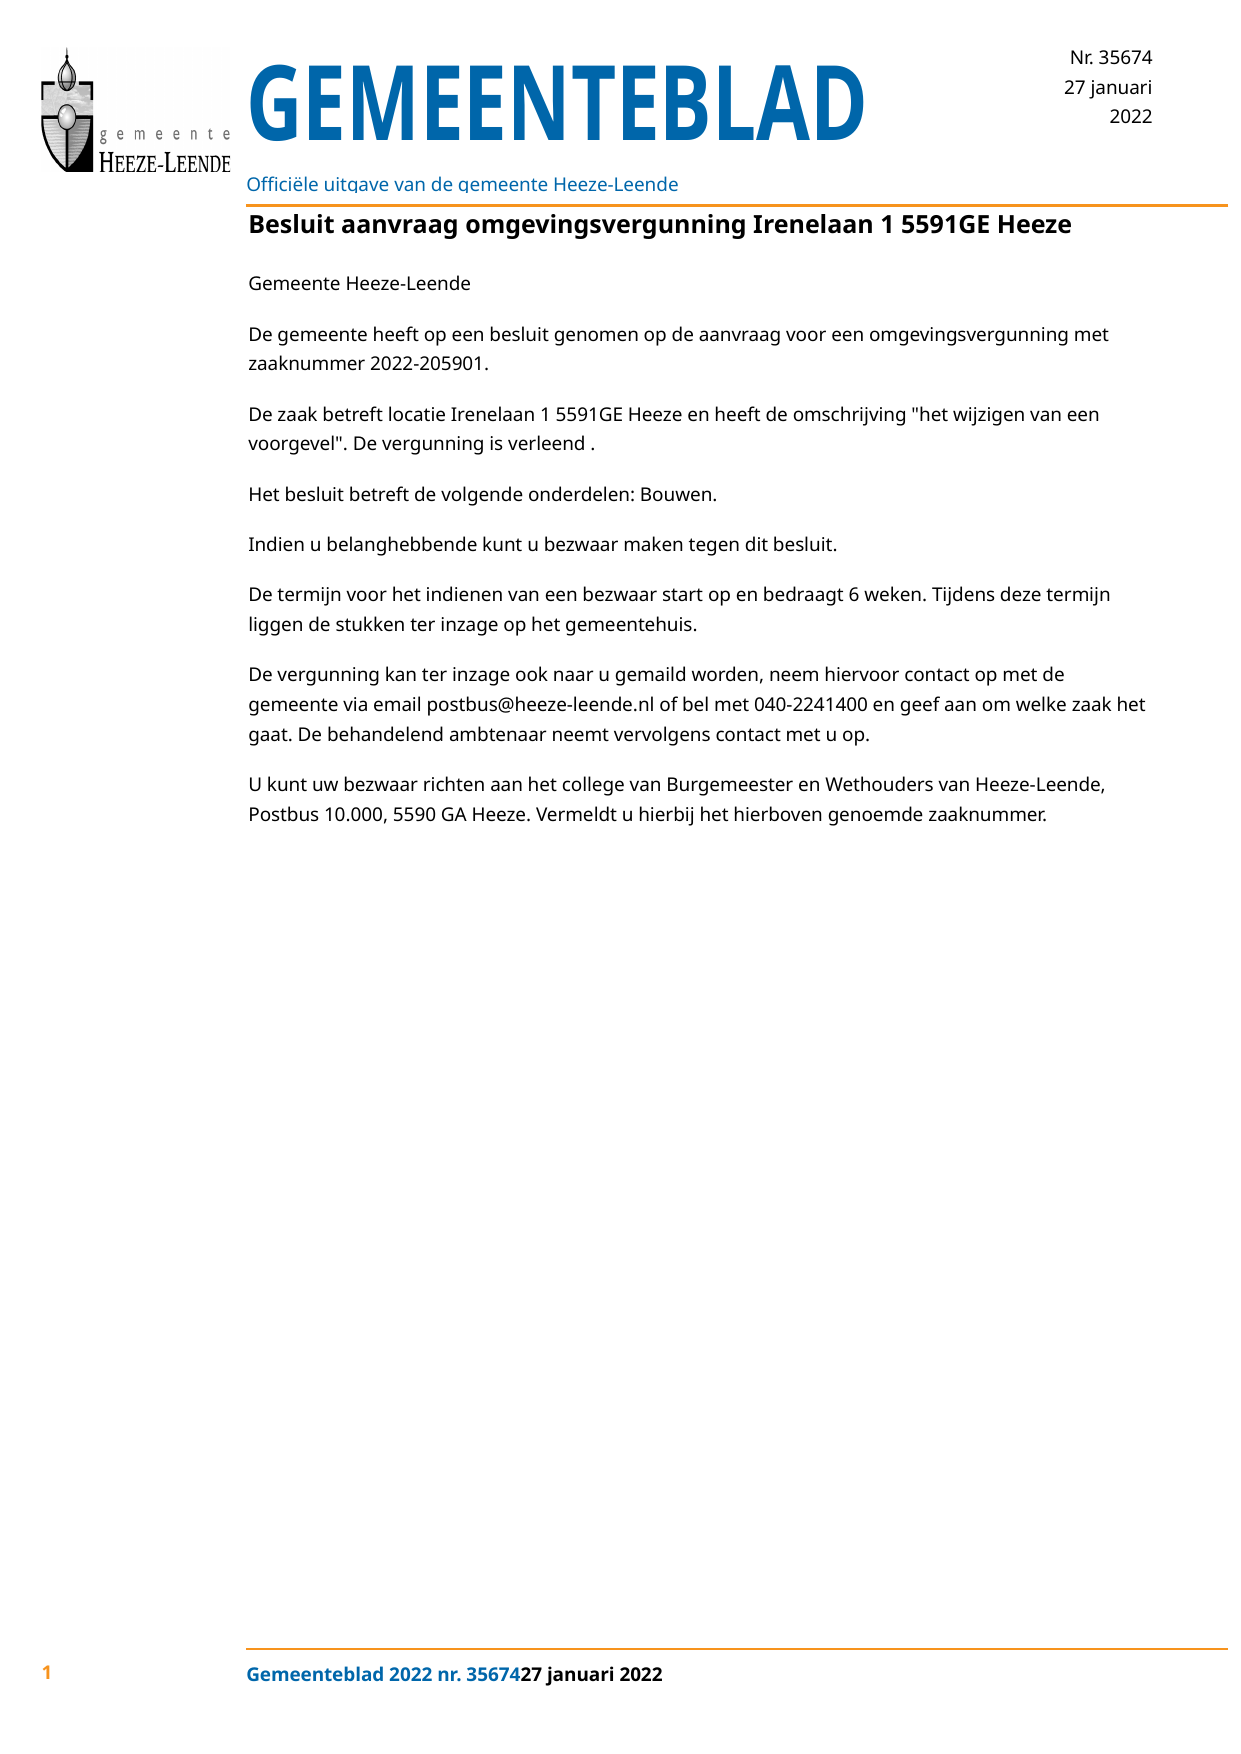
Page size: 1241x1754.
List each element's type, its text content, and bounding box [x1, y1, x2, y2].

text Gemeente Heeze-Leende [248, 270, 1152, 296]
text De vergunning kan ter inzage ook naar u gemaild worden, neem hiervoor contact op met de gemeente via email postbus@heeze-leende.nl of bel met 040-2241400 en geef aan om welke zaak het gaat. De behandelend ambtenaar neemt vervolgens contact met u op. [248, 662, 1152, 746]
picture [41, 47, 231, 172]
text Besluit aanvraag omgevingsvergunning Irenelaan 1 5591GE Heeze [248, 207, 1152, 241]
text De gemeente heeft op een besluit genomen op de aanvraag voor een omgevingsvergunning met zaaknummer 2022-205901. [248, 321, 1152, 376]
text Het besluit betreft de volgende onderdelen: Bouwen. [248, 481, 1152, 506]
text U kunt uw bezwaar richten aan het college van Burgemeester en Wethouders van Heeze-Leende, Postbus 10.000, 5590 GA Heeze. Vermeldt u hierbij het hierboven genoemde zaaknummer. [248, 771, 1152, 826]
text De zaak betreft locatie Irenelaan 1 5591GE Heeze en heeft de omschrijving "het wijzigen van een voorgevel". De vergunning is verleend . [248, 401, 1152, 456]
text Indien u belanghebbende kunt u bezwaar maken tegen dit besluit. [248, 531, 1152, 557]
text De termijn voor het indienen van een bezwaar start op en bedraagt 6 weken. Tijdens deze termijn liggen de stukken ter inzage op het gemeentehuis. [248, 582, 1152, 637]
